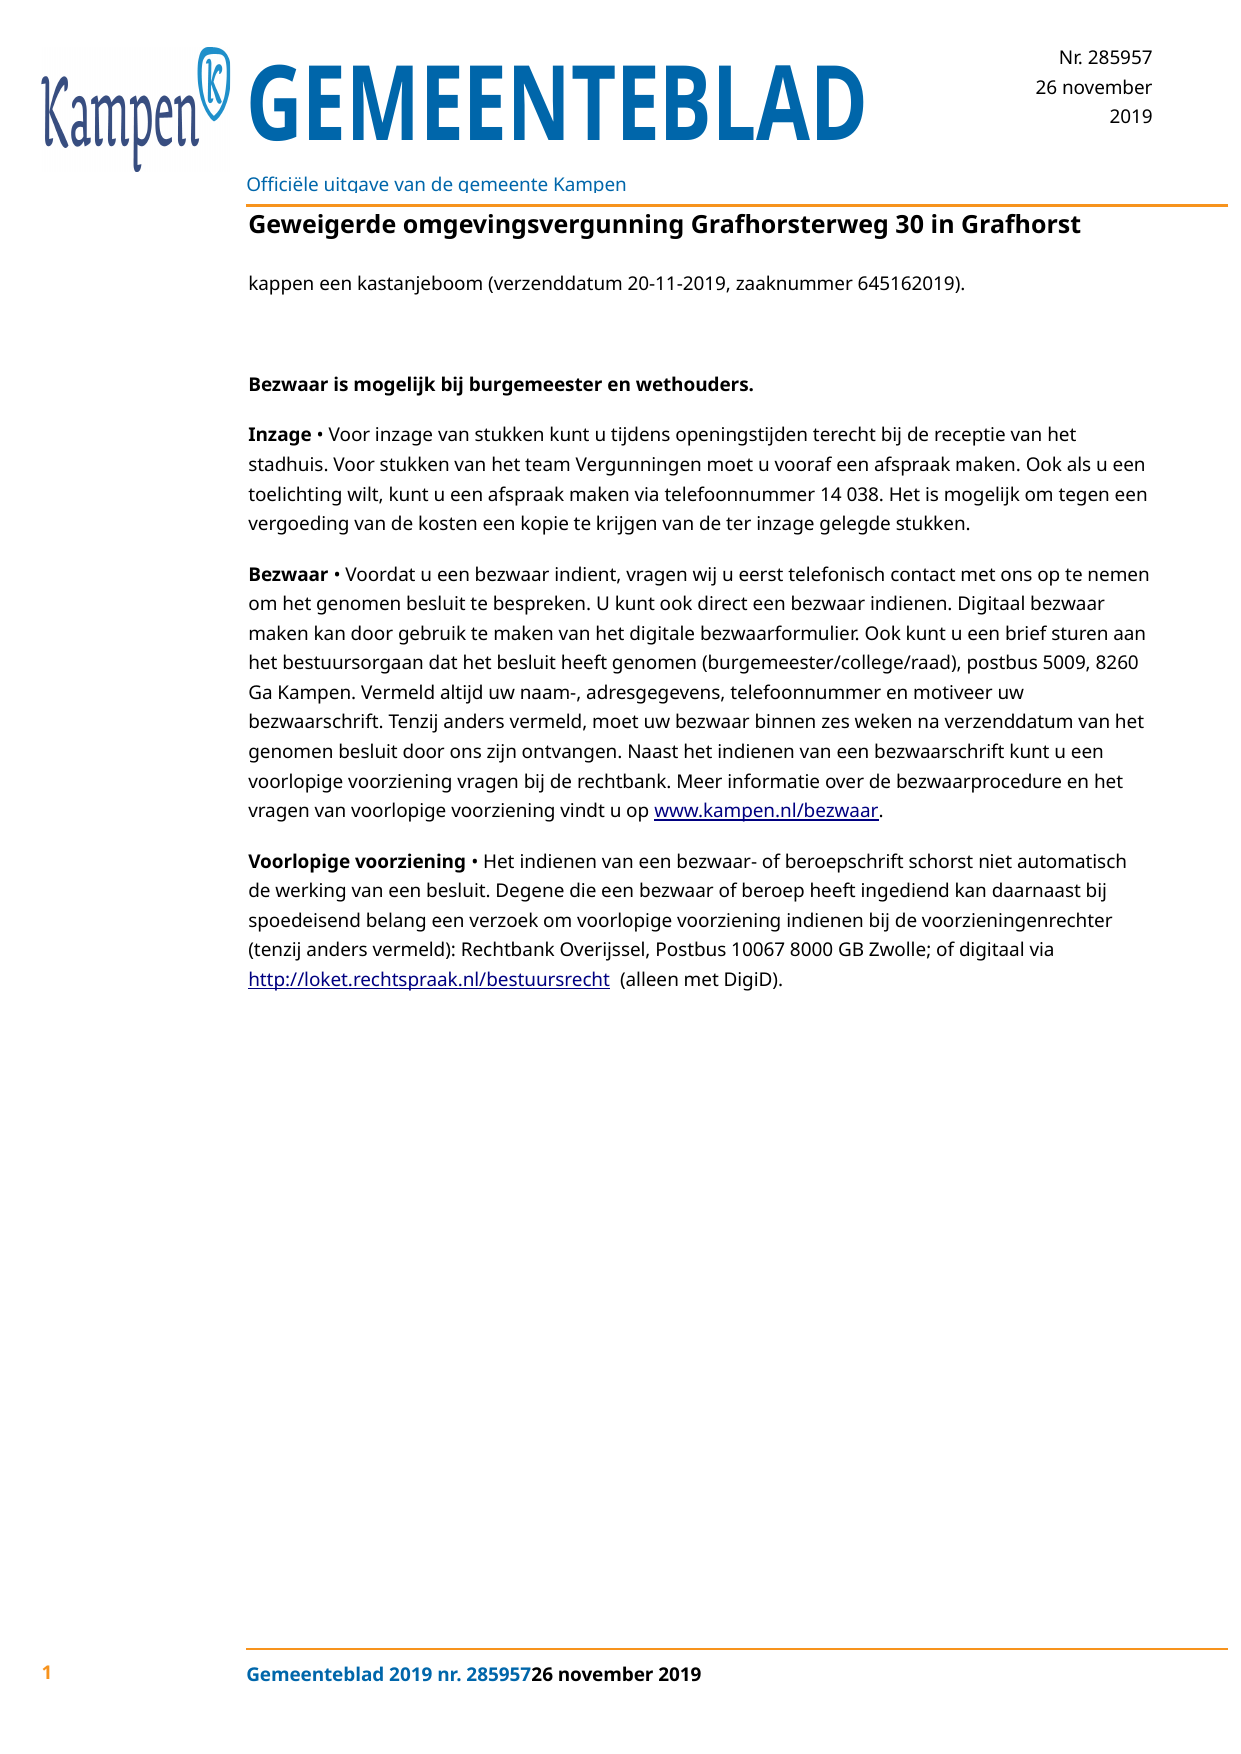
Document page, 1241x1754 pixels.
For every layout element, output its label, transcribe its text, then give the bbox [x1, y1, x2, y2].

text Voorlopige voorziening • Het indienen van een bezwaar- of beroepschrift schorst niet automatisch de werking van een besluit. Degene die een bezwaar of beroep heeft ingediend kan daarnaast bij spoedeisend belang een verzoek om voorlopige voorziening indienen bij de voorzieningenrechter (tenzij anders vermeld): Rechtbank Overijssel, Postbus 10067 8000 GB Zwolle; of digitaal via http://loket.rechtspraak.nl/bestuursrecht (alleen met DigiD). [248, 848, 1152, 992]
text kappen een kastanjeboom (verzenddatum 20-11-2019, zaaknummer 645162019). [248, 270, 1152, 296]
text Geweigerde omgevingsvergunning Grafhorsterweg 30 in Grafhorst [248, 207, 1152, 241]
text Bezwaar is mogelijk bij burgemeester en wethouders. [248, 371, 1152, 397]
picture [41, 47, 231, 172]
text Bezwaar • Voordat u een bezwaar indient, vragen wij u eerst telefonisch contact met ons op te nemen om het genomen besluit te bespreken. U kunt ook direct een bezwaar indienen. Digitaal bezwaar maken kan door gebruik te maken van het digitale bezwaarformulier. Ook kunt u een brief sturen aan het bestuursorgaan dat het besluit heeft genomen (burgemeester/college/raad), postbus 5009, 8260 Ga Kampen. Vermeld altijd uw naam-, adresgegevens, telefoonnummer en motiveer uw bezwaarschrift. Tenzij anders vermeld, moet uw bezwaar binnen zes weken na verzenddatum van het genomen besluit door ons zijn ontvangen. Naast het indienen van een bezwaarschrift kunt u een voorlopige voorziening vragen bij de rechtbank. Meer informatie over de bezwaarprocedure en het vragen van voorlopige voorziening vindt u op www.kampen.nl/bezwaar. [248, 561, 1152, 823]
text Inzage • Voor inzage van stukken kunt u tijdens openingstijden terecht bij de receptie van het stadhuis. Voor stukken van het team Vergunningen moet u vooraf een afspraak maken. Ook als u een toelichting wilt, kunt u een afspraak maken via telefoonnummer 14 038. Het is mogelijk om tegen een vergoeding van de kosten een kopie te krijgen van de ter inzage gelegde stukken. [248, 422, 1152, 536]
